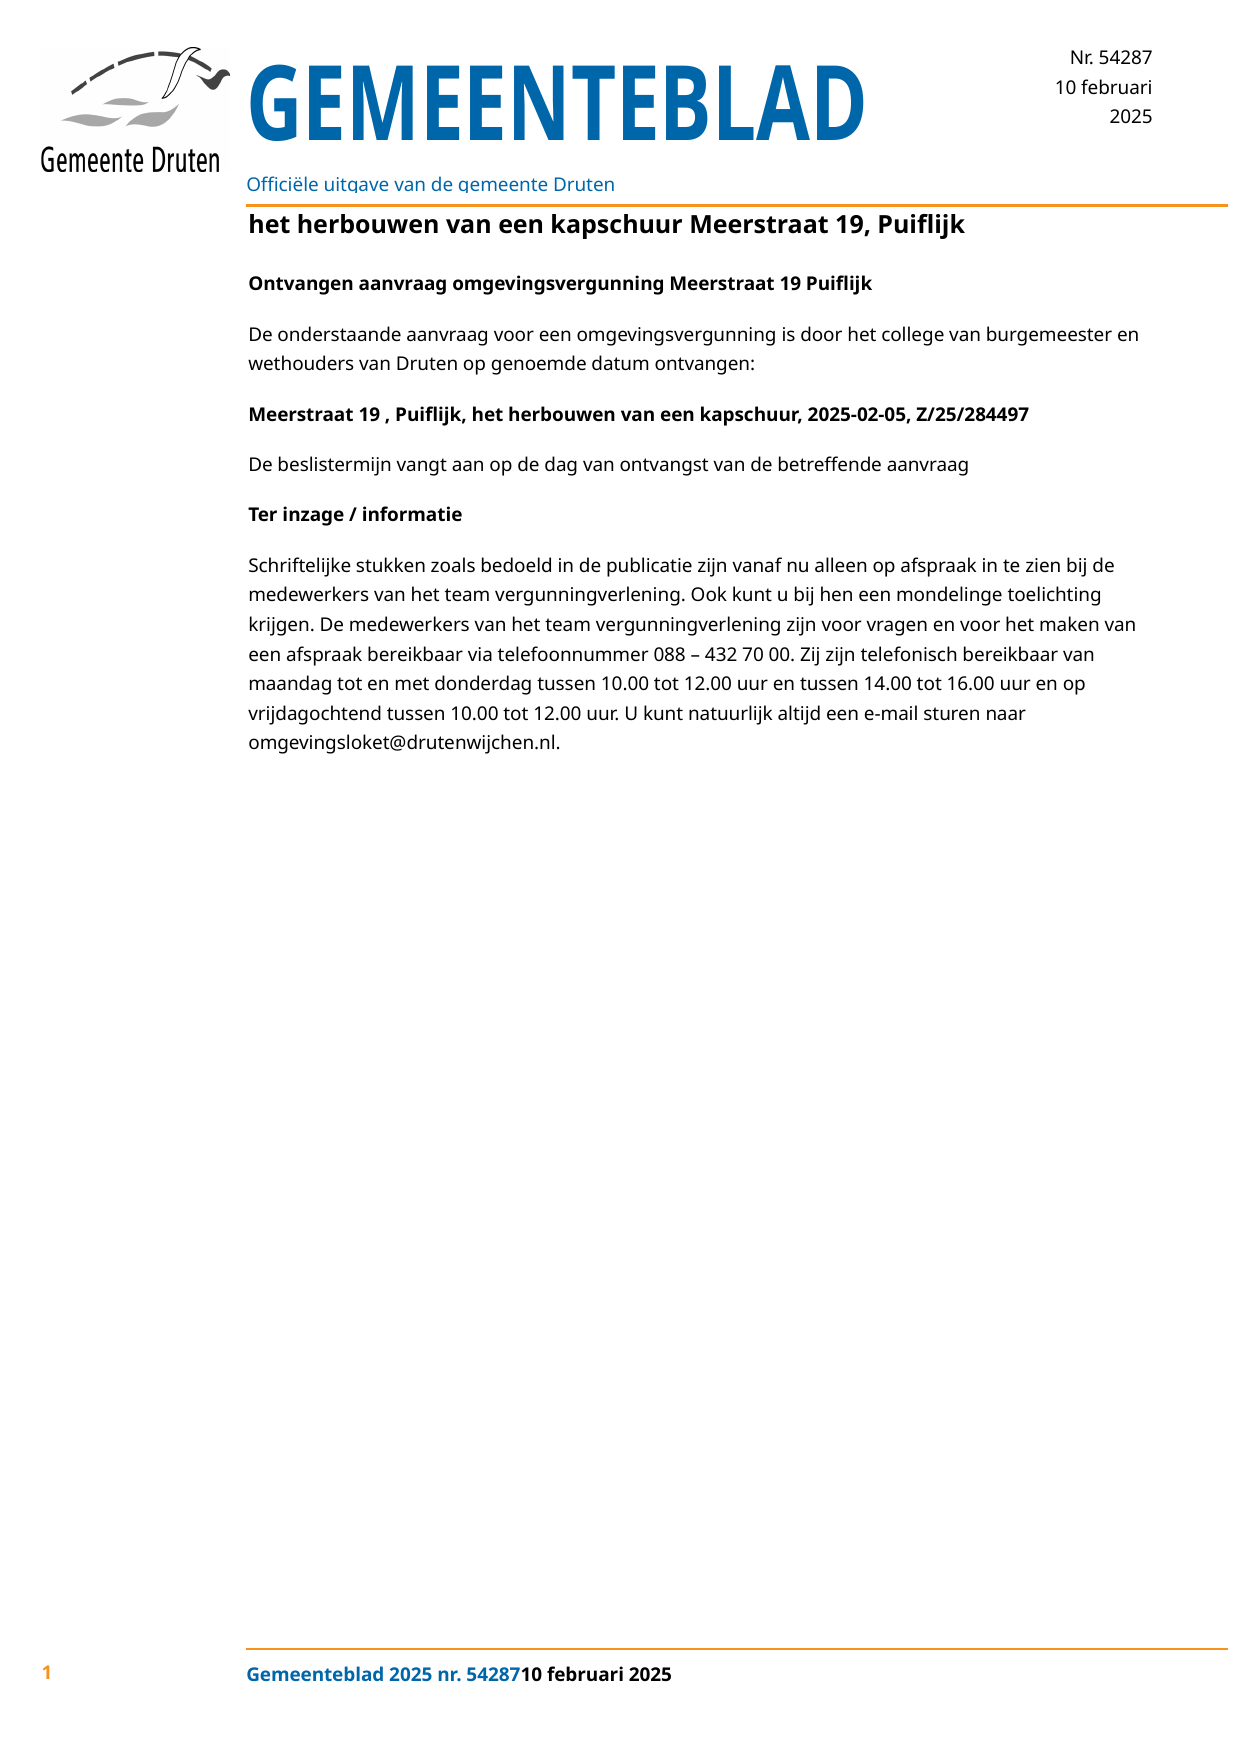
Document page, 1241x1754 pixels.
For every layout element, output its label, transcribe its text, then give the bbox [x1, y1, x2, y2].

text Ter inzage / informatie [248, 502, 1152, 527]
text Schriftelijke stukken zoals bedoeld in de publicatie zijn vanaf nu alleen op afspraak in te zien bij de medewerkers van het team vergunningverlening. Ook kunt u bij hen een mondelinge toelichting krijgen. De medewerkers van het team vergunningverlening zijn voor vragen en voor het maken van een afspraak bereikbaar via telefoonnummer 088 – 432 70 00. Zij zijn telefonisch bereikbaar van maandag tot en met donderdag tussen 10.00 tot 12.00 uur en tussen 14.00 tot 16.00 uur en op vrijdagochtend tussen 10.00 tot 12.00 uur. U kunt natuurlijk altijd een e-mail sturen naar omgevingsloket@drutenwijchen.nl. [248, 552, 1152, 755]
text Meerstraat 19 , Puiflijk, het herbouwen van een kapschuur, 2025-02-05, Z/25/284497 [248, 401, 1152, 426]
text De beslistermijn vangt aan op de dag van ontvangst van de betreffende aanvraag [248, 451, 1152, 477]
text het herbouwen van een kapschuur Meerstraat 19, Puiflijk [248, 207, 1152, 241]
picture [41, 47, 231, 172]
text De onderstaande aanvraag voor een omgevingsvergunning is door het college van burgemeester en wethouders van Druten op genoemde datum ontvangen: [248, 321, 1152, 376]
text Ontvangen aanvraag omgevingsvergunning Meerstraat 19 Puiflijk [248, 270, 1152, 296]
